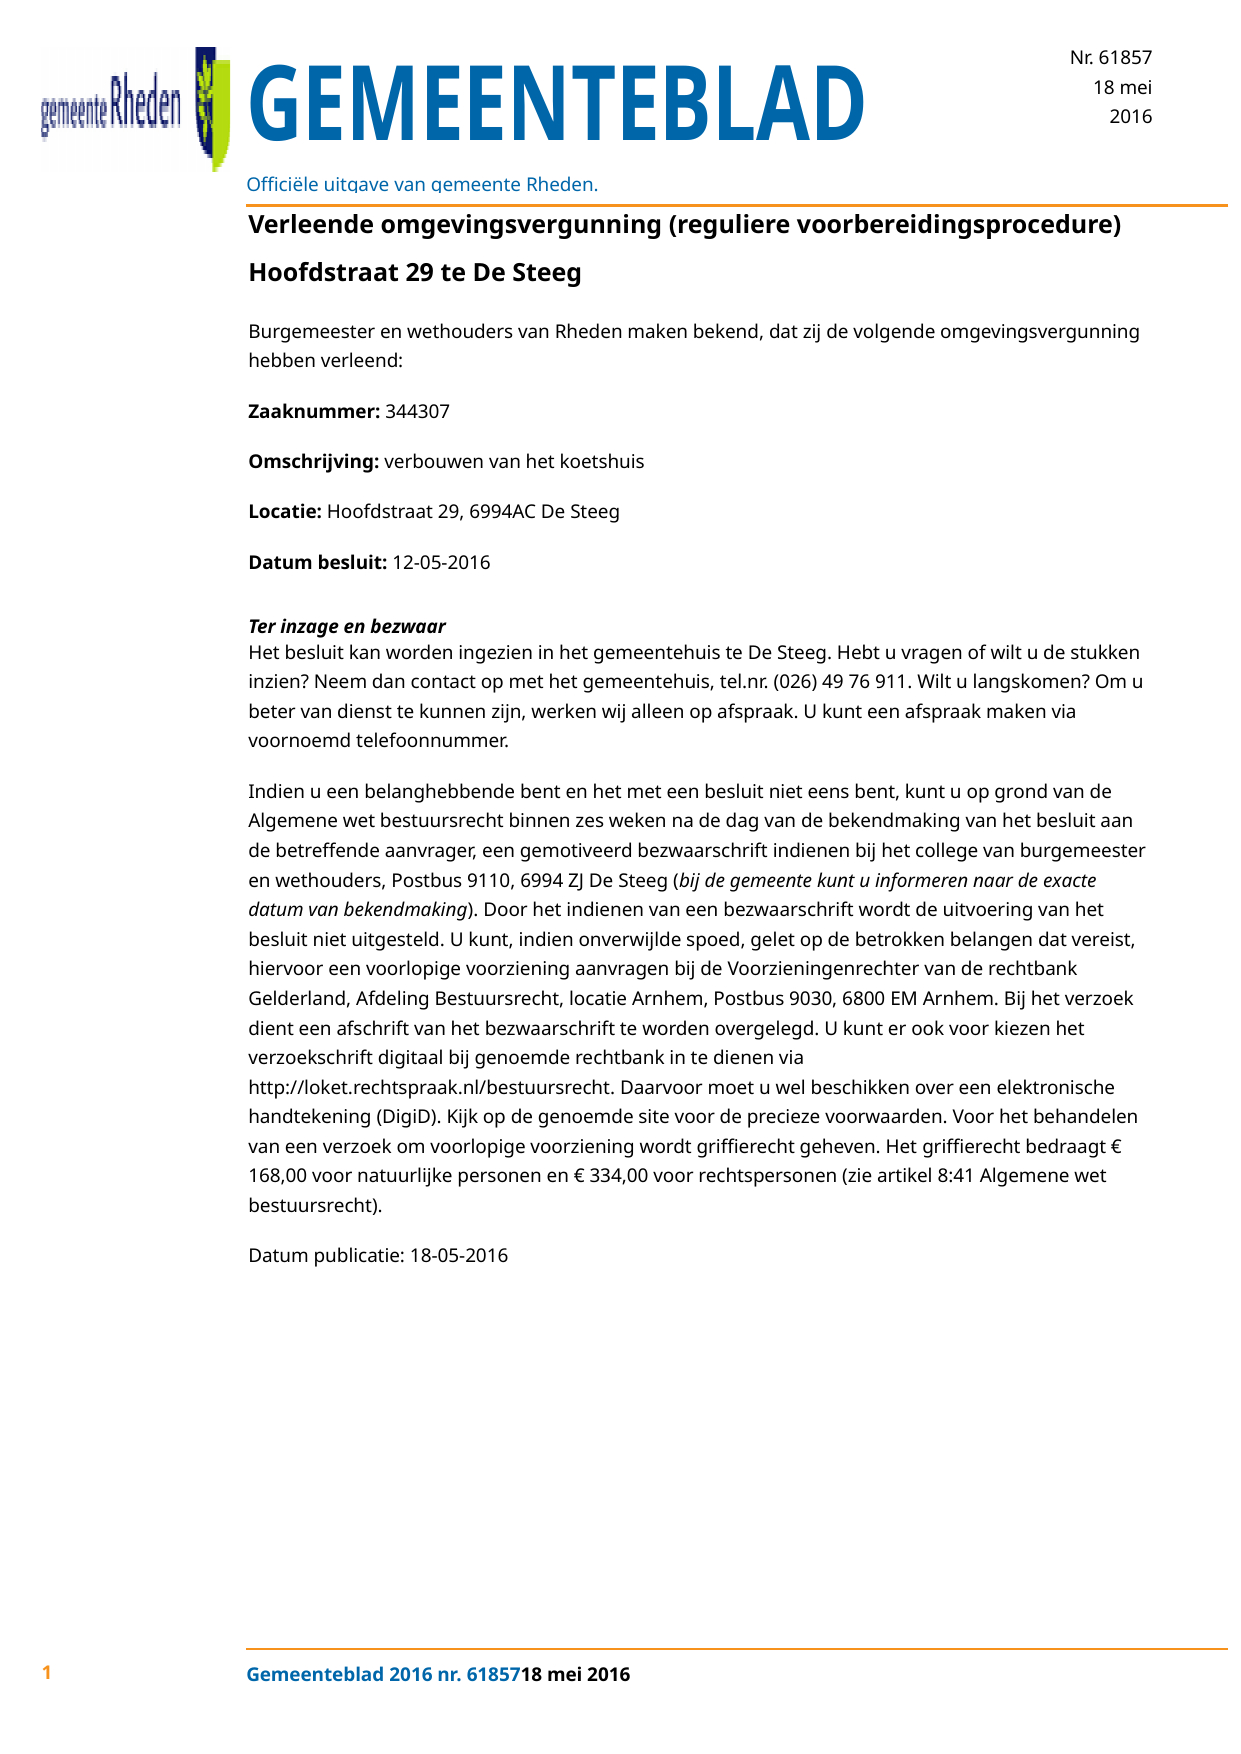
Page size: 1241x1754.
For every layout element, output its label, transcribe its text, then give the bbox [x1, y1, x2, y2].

picture [41, 47, 231, 172]
text Locatie: Hoofdstraat 29, 6994AC De Steeg [248, 499, 1152, 524]
text Datum besluit: 12-05-2016 [248, 549, 1152, 575]
text Ter inzage en bezwaar [248, 613, 1152, 639]
text Datum publicatie: 18-05-2016 [248, 1243, 1152, 1268]
text Het besluit kan worden ingezien in het gemeentehuis te De Steeg. Hebt u vragen of wilt u de stukken inzien? Neem dan contact op met het gemeentehuis, tel.nr. (026) 49 76 911. Wilt u langskomen? Om u beter van dienst te kunnen zijn, werken wij alleen op afspraak. U kunt een afspraak maken via voornoemd telefoonnummer. [248, 639, 1152, 753]
text Verleende omgevingsvergunning (reguliere voorbereidingsprocedure) Hoofdstraat 29 te De Steeg [248, 207, 1152, 288]
text Zaaknummer: 344307 [248, 398, 1152, 424]
text Indien u een belanghebbende bent en het met een besluit niet eens bent, kunt u op grond van de Algemene wet bestuursrecht binnen zes weken na de dag van de bekendmaking van het besluit aan de betreffende aanvrager, een gemotiveerd bezwaarschrift indienen bij het college van burgemeester en wethouders, Postbus 9110, 6994 ZJ De Steeg (bij de gemeente kunt u informeren naar de exacte datum van bekendmaking). Door het indienen van een bezwaarschrift wordt de uitvoering van het besluit niet uitgesteld. U kunt, indien onverwijlde spoed, gelet op de betrokken belangen dat vereist, hiervoor een voorlopige voorziening aanvragen bij de Voorzieningenrechter van de rechtbank Gelderland, Afdeling Bestuursrecht, locatie Arnhem, Postbus 9030, 6800 EM Arnhem. Bij het verzoek dient een afschrift van het bezwaarschrift te worden overgelegd. U kunt er ook voor kiezen het verzoekschrift digitaal bij genoemde rechtbank in te dienen via http://loket.rechtspraak.nl/bestuursrecht. Daarvoor moet u wel beschikken over een elektronische handtekening (DigiD). Kijk op de genoemde site voor de precieze voorwaarden. Voor het behandelen van een verzoek om voorlopige voorziening wordt griffierecht geheven. Het griffierecht bedraagt € 168,00 voor natuurlijke personen en € 334,00 voor rechtspersonen (zie artikel 8:41 Algemene wet bestuursrecht). [248, 778, 1152, 1218]
text Burgemeester en wethouders van Rheden maken bekend, dat zij de volgende omgevingsvergunning hebben verleend: [248, 318, 1152, 373]
text Omschrijving: verbouwen van het koetshuis [248, 448, 1152, 474]
